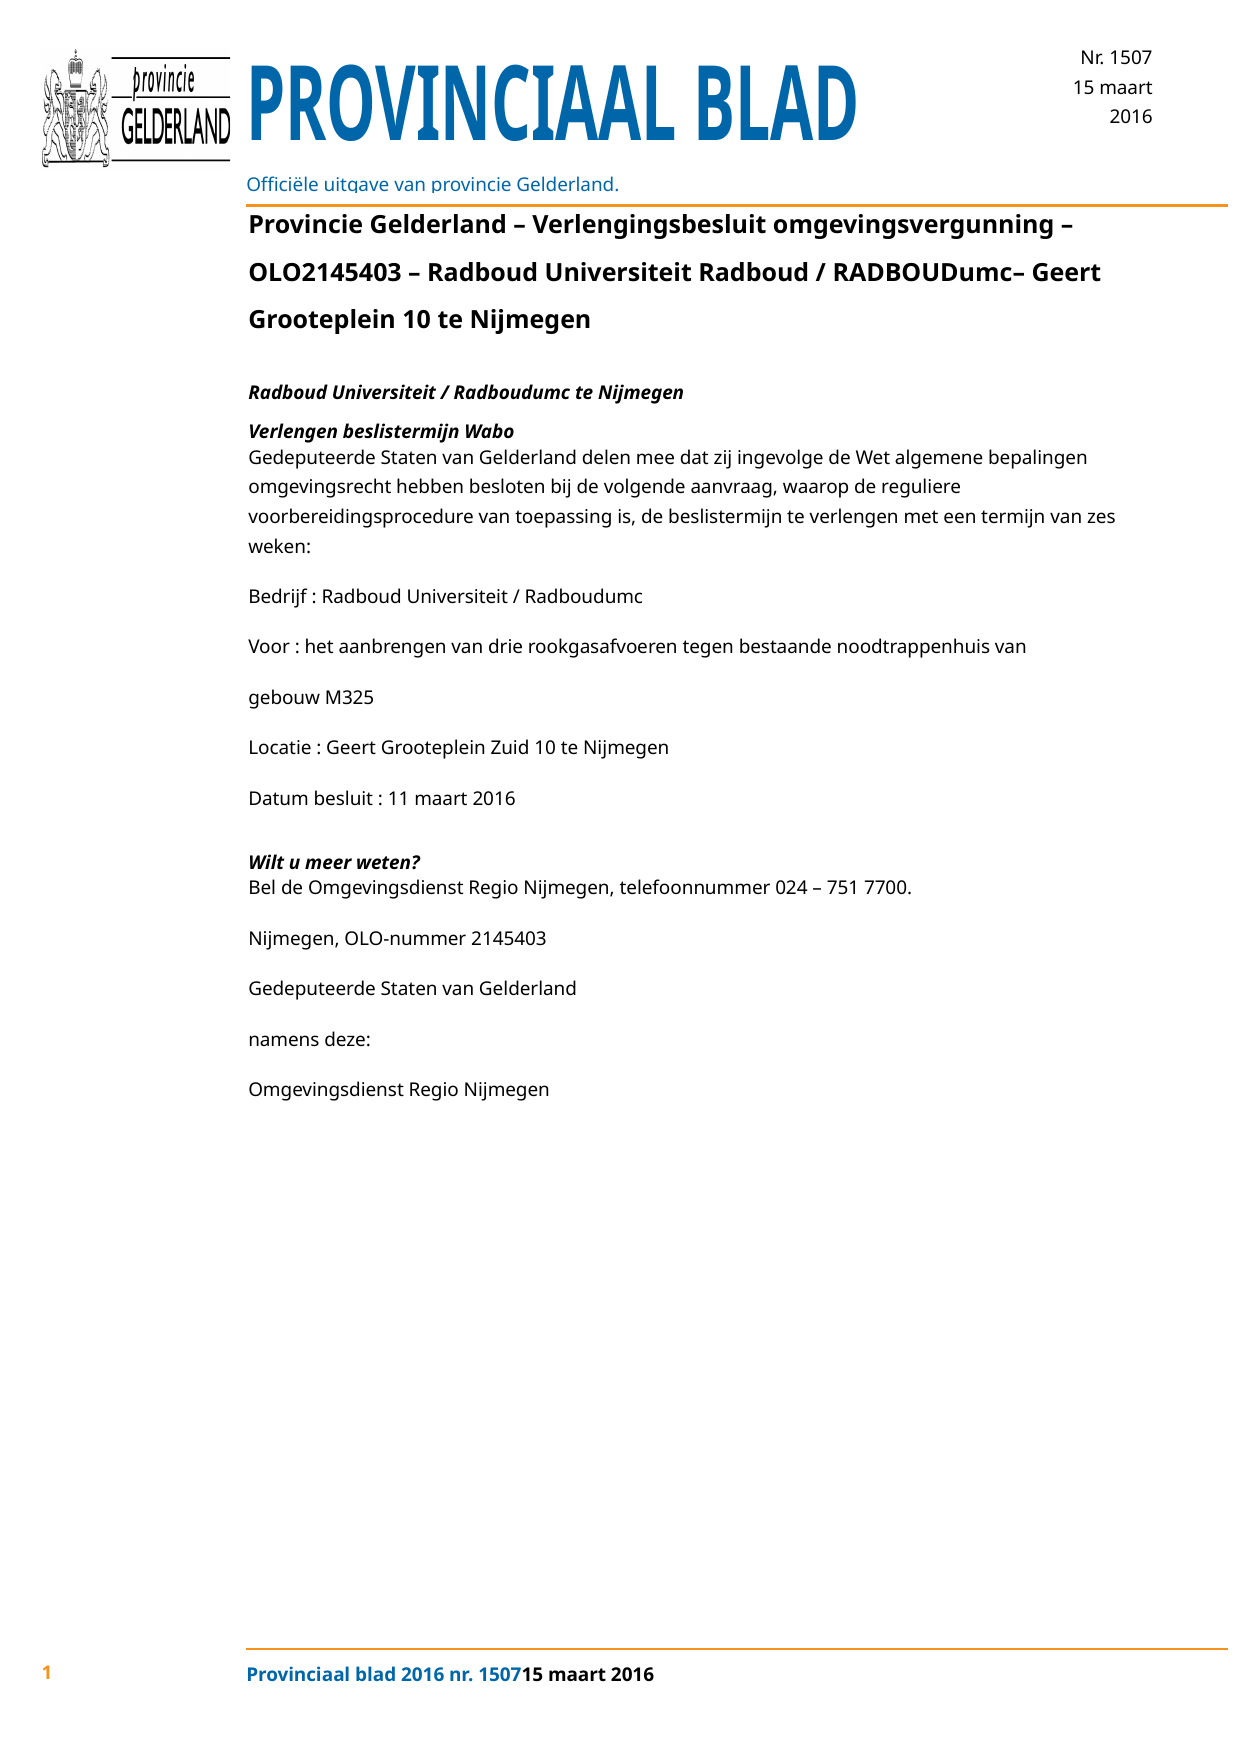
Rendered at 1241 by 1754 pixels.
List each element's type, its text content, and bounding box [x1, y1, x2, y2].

text gebouw M325 [248, 684, 1152, 710]
text Gedeputeerde Staten van Gelderland delen mee dat zij ingevolge de Wet algemene bepalingen omgevingsrecht hebben besloten bij de volgende aanvraag, waarop de reguliere voorbereidingsprocedure van toepassing is, de beslistermijn te verlengen met een termijn van zes weken: [248, 444, 1152, 558]
text Nijmegen, OLO-nummer 2145403 [248, 925, 1152, 951]
text namens deze: [248, 1026, 1152, 1052]
text Radboud Universiteit / Radboudumc te Nijmegen [248, 379, 1152, 405]
text Voor : het aanbrengen van drie rookgasafvoeren tegen bestaande noodtrappenhuis van [248, 634, 1152, 659]
text Wilt u meer weten? [248, 849, 1152, 874]
text Bedrijf : Radboud Universiteit / Radboudumc [248, 583, 1152, 609]
text Gedeputeerde Staten van Gelderland [248, 975, 1152, 1001]
text Provincie Gelderland – Verlengingsbesluit omgevingsvergunning – OLO2145403 – Radboud Universiteit Radboud / RADBOUDumc– Geert Grooteplein 10 te Nijmegen [248, 207, 1152, 336]
text Datum besluit : 11 maart 2016 [248, 785, 1152, 811]
picture [41, 47, 231, 172]
text Omgevingsdienst Regio Nijmegen [248, 1076, 1152, 1102]
text Verlengen beslistermijn Wabo [248, 418, 1152, 444]
text Bel de Omgevingsdienst Regio Nijmegen, telefoonnummer 024 – 751 7700. [248, 874, 1152, 900]
text Locatie : Geert Grooteplein Zuid 10 te Nijmegen [248, 734, 1152, 760]
